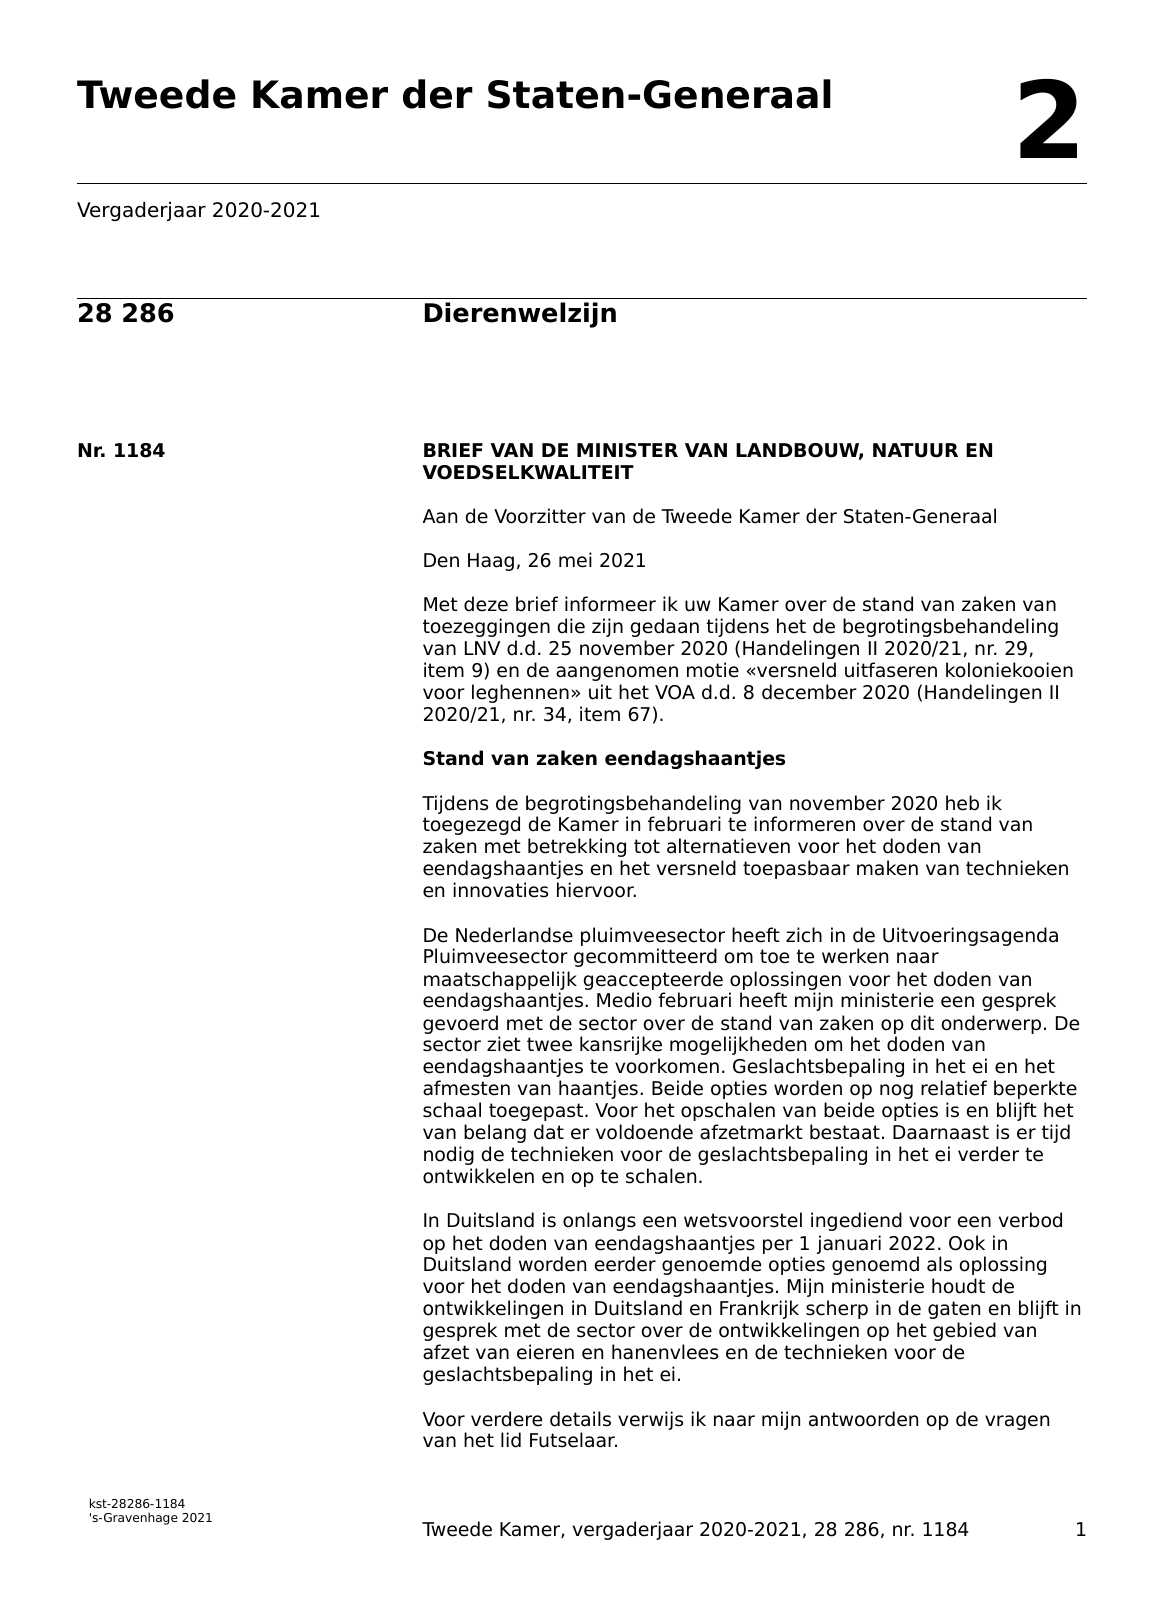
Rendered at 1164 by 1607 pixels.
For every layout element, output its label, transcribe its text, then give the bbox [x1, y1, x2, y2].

text Aan de Voorzitter van de Tweede Kamer der Staten-Generaal [422, 506, 1087, 528]
text In Duitsland is onlangs een wetsvoorstel ingediend voor een verbod op het doden van eendagshaantjes per 1 januari 2022. Ook in Duitsland worden eerder genoemde opties genoemd als oplossing voor het doden van eendagshaantjes. Mijn ministerie houdt de ontwikkelingen in Duitsland en Frankrijk scherp in de gaten en blijft in gesprek met de sector over de ontwikkelingen op het gebied van afzet van eieren en hanenvlees en de technieken voor de geslachtsbepaling in het ei. [422, 1210, 1087, 1386]
subtitle 28 286 Dierenwelzijn [77, 299, 1087, 329]
table_header 2 [886, 59, 1087, 183]
text Tijdens de begrotingsbehandeling van november 2020 heb ik toegezegd de Kamer in februari te informeren over de stand van zaken met betrekking tot alternatieven voor het doden van eendagshaantjes en het versneld toepasbaar maken van technieken en innovaties hiervoor. [422, 792, 1087, 902]
text Met deze brief informeer ik uw Kamer over de stand van zaken van toezeggingen die zijn gedaan tijdens het de begrotingsbehandeling van LNV d.d. 25 november 2020 (Handelingen II 2020/21, nr. 29, item 9) en de aangenomen motie «versneld uitfaseren koloniekooien voor leghennen» uit het VOA d.d. 8 december 2020 (Handelingen II 2020/21, nr. 34, item 67). [422, 594, 1087, 726]
text De Nederlandse pluimveesector heeft zich in de Uitvoeringsagenda Pluimveesector gecommitteerd om toe te werken naar maatschappelijk geaccepteerde oplossingen voor het doden van eendagshaantjes. Medio februari heeft mijn ministerie een gesprek gevoerd met de sector over de stand van zaken op dit onderwerp. De sector ziet twee kansrijke mogelijkheden om het doden van eendagshaantjes te voorkomen. Geslachtsbepaling in het ei en het afmesten van haantjes. Beide opties worden op nog relatief beperkte schaal toegepast. Voor het opschalen van beide opties is en blijft het van belang dat er voldoende afzetmarkt bestaat. Daarnaast is er tijd nodig de technieken voor de geslachtsbepaling in het ei verder te ontwikkelen en op te schalen. [422, 924, 1087, 1188]
subtitle Stand van zaken eendagshaantjes [422, 748, 1087, 770]
text Den Haag, 26 mei 2021 [422, 550, 1087, 572]
table_cell Vergaderjaar 2020-2021 [77, 184, 1087, 298]
subtitle Nr. 1184 BRIEF VAN DE MINISTER VAN LANDBOUW, NATUUR EN VOEDSELKWALITEIT [77, 440, 1087, 484]
table_header Tweede Kamer der Staten-Generaal [77, 59, 886, 183]
text Voor verdere details verwijs ik naar mijn antwoorden op de vragen van het lid Futselaar. [422, 1408, 1087, 1452]
text kst-28286-1184 [88, 1497, 323, 1511]
text 's-Gravenhage 2021 [88, 1511, 323, 1525]
